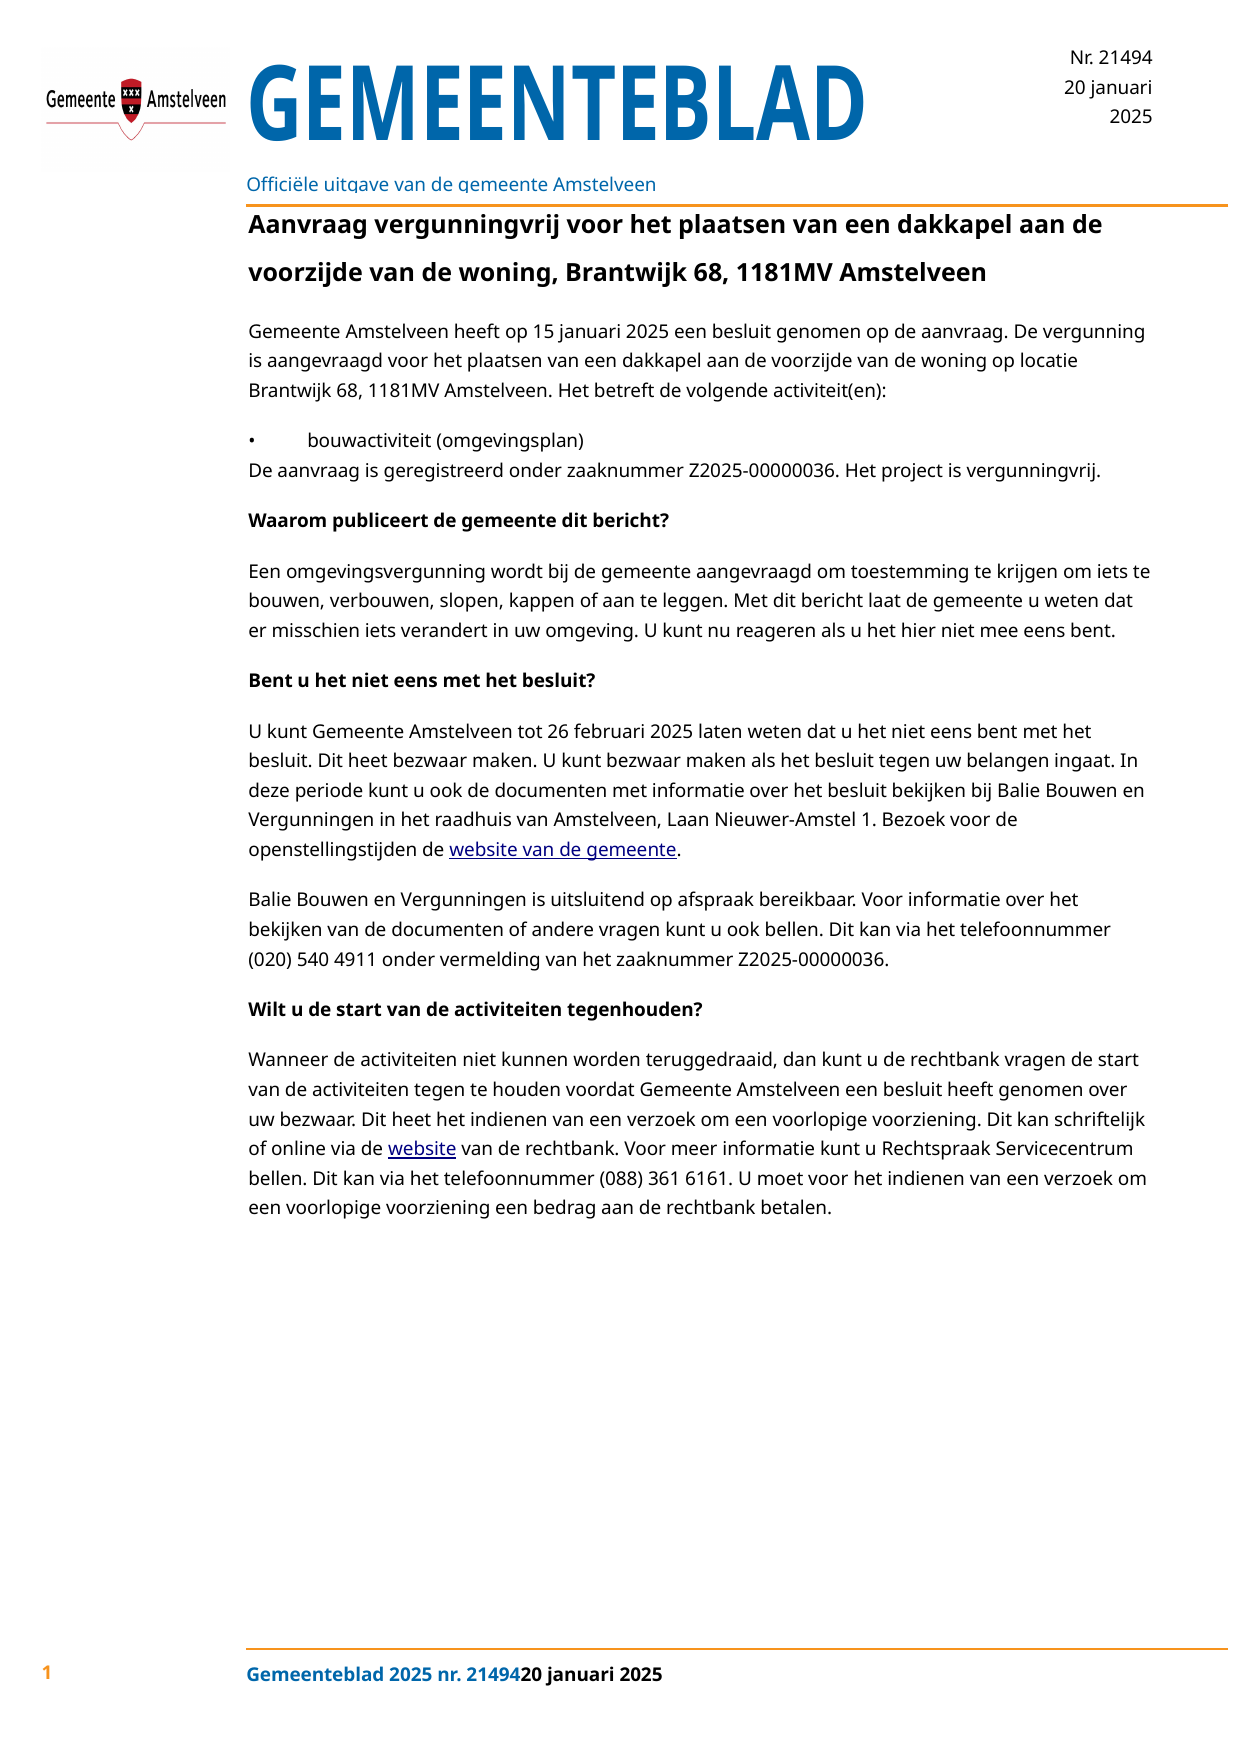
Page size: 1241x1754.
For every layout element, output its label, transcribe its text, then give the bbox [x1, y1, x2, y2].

text Balie Bouwen en Vergunningen is uitsluitend op afspraak bereikbaar. Voor informatie over het bekijken van de documenten of andere vragen kunt u ook bellen. Dit kan via het telefoonnummer (020) 540 4911 onder vermelding van het zaaknummer Z2025-00000036. [248, 887, 1152, 972]
text Gemeente Amstelveen heeft op 15 januari 2025 een besluit genomen op de aanvraag. De vergunning is aangevraagd voor het plaatsen van een dakkapel aan de voorzijde van de woning op locatie Brantwijk 68, 1181MV Amstelveen. Het betreft de volgende activiteit(en): [248, 318, 1152, 403]
text Waarom publiceert de gemeente dit bericht? [248, 507, 1152, 533]
text U kunt Gemeente Amstelveen tot 26 februari 2025 laten weten dat u het niet eens bent met het besluit. Dit heet bezwaar maken. U kunt bezwaar maken als het besluit tegen uw belangen ingaat. In deze periode kunt u ook de documenten met informatie over het besluit bekijken bij Balie Bouwen en Vergunningen in het raadhuis van Amstelveen, Laan Nieuwer-Amstel 1. Bezoek voor de openstellingstijden de website van de gemeente. [248, 718, 1152, 862]
list bouwactiviteit (omgevingsplan) [248, 427, 1152, 453]
text Wilt u de start van de activiteiten tegenhouden? [248, 996, 1152, 1022]
text Aanvraag vergunningvrij voor het plaatsen van een dakkapel aan de voorzijde van de woning, Brantwijk 68, 1181MV Amstelveen [248, 207, 1152, 288]
text De aanvraag is geregistreerd onder zaaknummer Z2025-00000036. Het project is vergunningvrij. [248, 457, 1152, 483]
text Wanneer de activiteiten niet kunnen worden teruggedraaid, dan kunt u de rechtbank vragen de start van de activiteiten tegen te houden voordat Gemeente Amstelveen een besluit heeft genomen over uw bezwaar. Dit heet het indienen van een verzoek om een voorlopige voorziening. Dit kan schriftelijk of online via de website van de rechtbank. Voor meer informatie kunt u Rechtspraak Servicecentrum bellen. Dit kan via het telefoonnummer (088) 361 6161. U moet voor het indienen van een verzoek om een voorlopige voorziening een bedrag aan de rechtbank betalen. [248, 1047, 1152, 1220]
picture [41, 47, 231, 172]
text Een omgevingsvergunning wordt bij de gemeente aangevraagd om toestemming te krijgen om iets te bouwen, verbouwen, slopen, kappen of aan te leggen. Met dit bericht laat de gemeente u weten dat er misschien iets verandert in uw omgeving. U kunt nu reageren als u het hier niet mee eens bent. [248, 558, 1152, 643]
text Bent u het niet eens met het besluit? [248, 667, 1152, 693]
